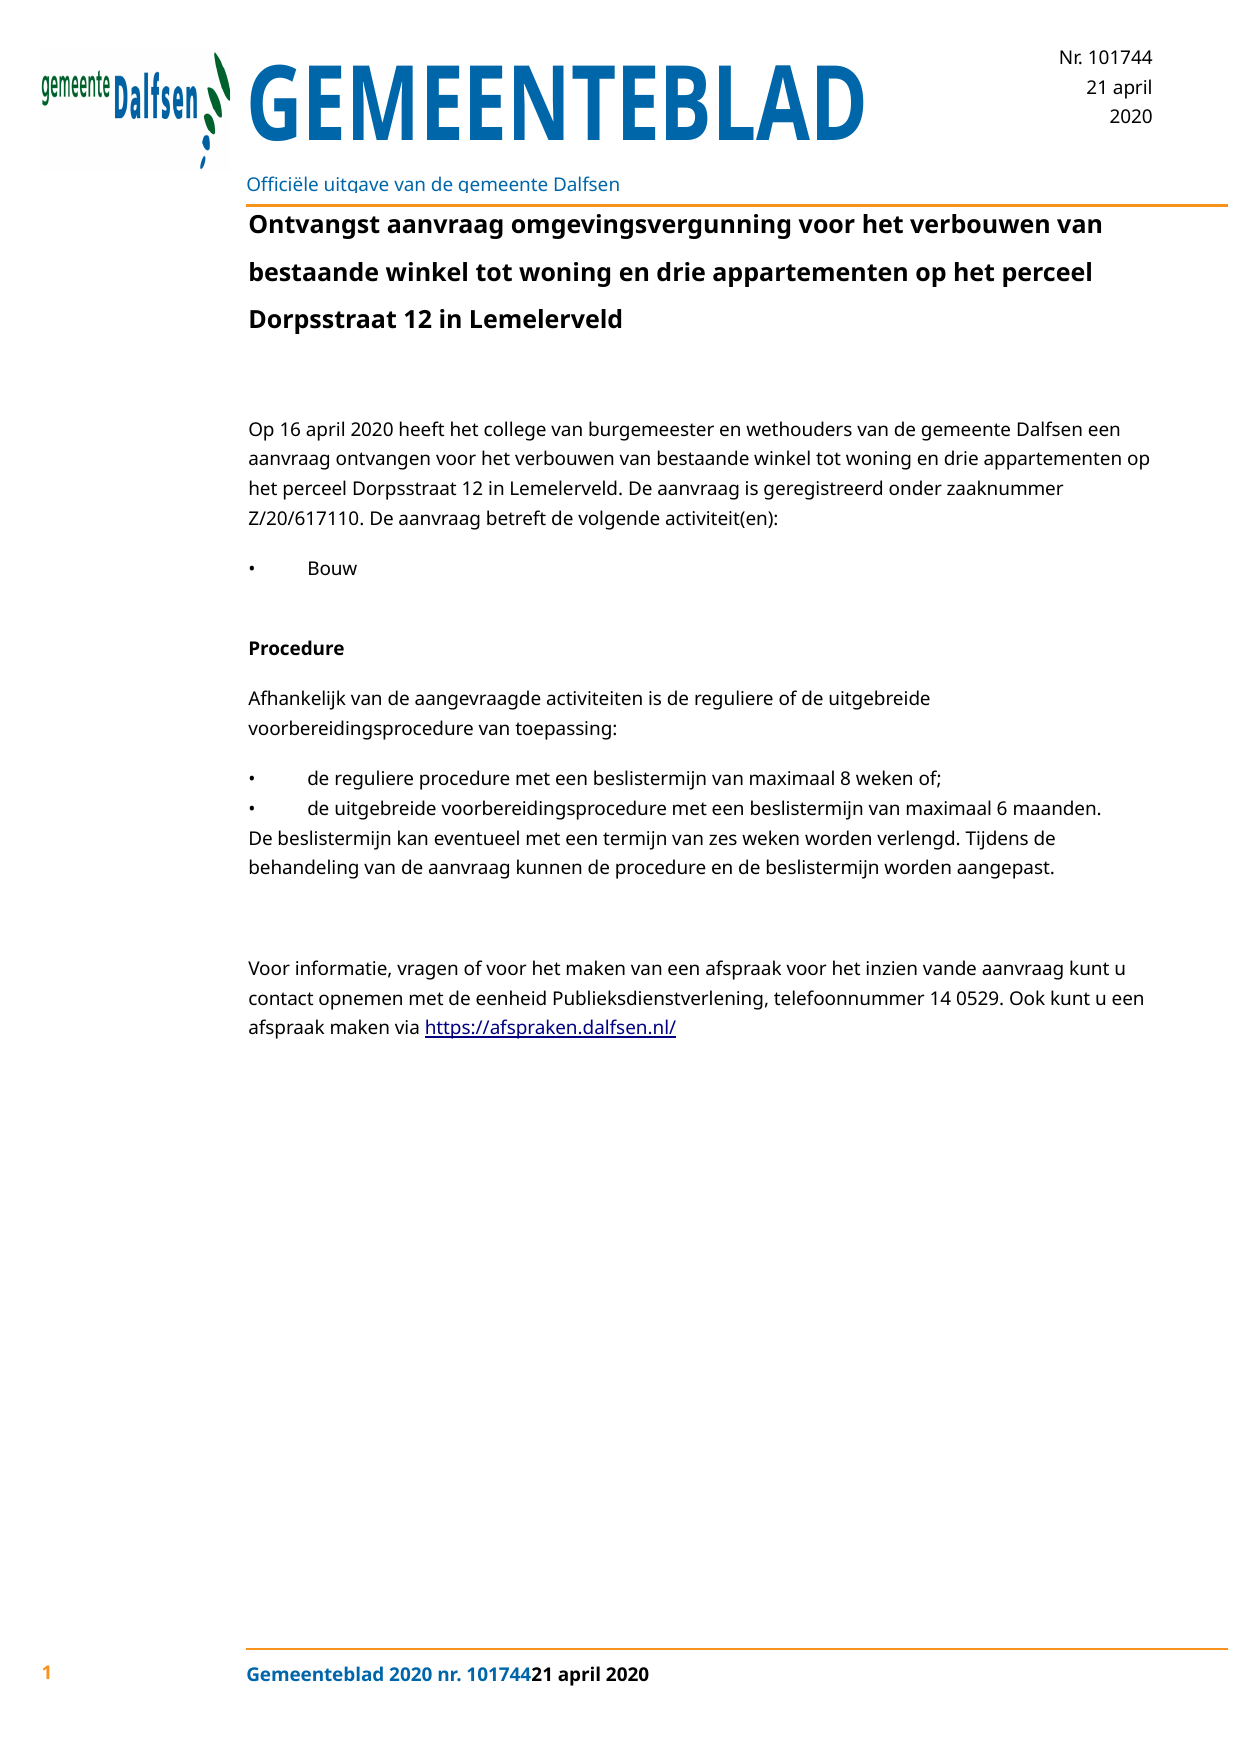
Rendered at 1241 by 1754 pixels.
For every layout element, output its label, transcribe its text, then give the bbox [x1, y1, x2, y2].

list Bouw [248, 555, 1152, 581]
text Procedure [248, 635, 1152, 661]
text Ontvangst aanvraag omgevingsvergunning voor het verbouwen van bestaande winkel tot woning en drie appartementen op het perceel Dorpsstraat 12 in Lemelerveld [248, 207, 1152, 336]
text Afhankelijk van de aangevraagde activiteiten is de reguliere of de uitgebreide voorbereidingsprocedure van toepassing: [248, 686, 1152, 741]
list de uitgebreide voorbereidingsprocedure met een beslistermijn van maximaal 6 maanden. [248, 795, 1152, 821]
list de reguliere procedure met een beslistermijn van maximaal 8 weken of; [248, 766, 1152, 791]
text Voor informatie, vragen of voor het maken van een afspraak voor het inzien vande aanvraag kunt u contact opnemen met de eenheid Publieksdienstverlening, telefoonnummer 14 0529. Ook kunt u een afspraak maken via https://afspraken.dalfsen.nl/ [248, 955, 1152, 1040]
text Op 16 april 2020 heeft het college van burgemeester en wethouders van de gemeente Dalfsen een aanvraag ontvangen voor het verbouwen van bestaande winkel tot woning en drie appartementen op het perceel Dorpsstraat 12 in Lemelerveld. De aanvraag is geregistreerd onder zaaknummer Z/20/617110. De aanvraag betreft de volgende activiteit(en): [248, 416, 1152, 530]
picture [41, 47, 231, 172]
text De beslistermijn kan eventueel met een termijn van zes weken worden verlengd. Tijdens de behandeling van de aanvraag kunnen de procedure en de beslistermijn worden aangepast. [248, 825, 1152, 880]
